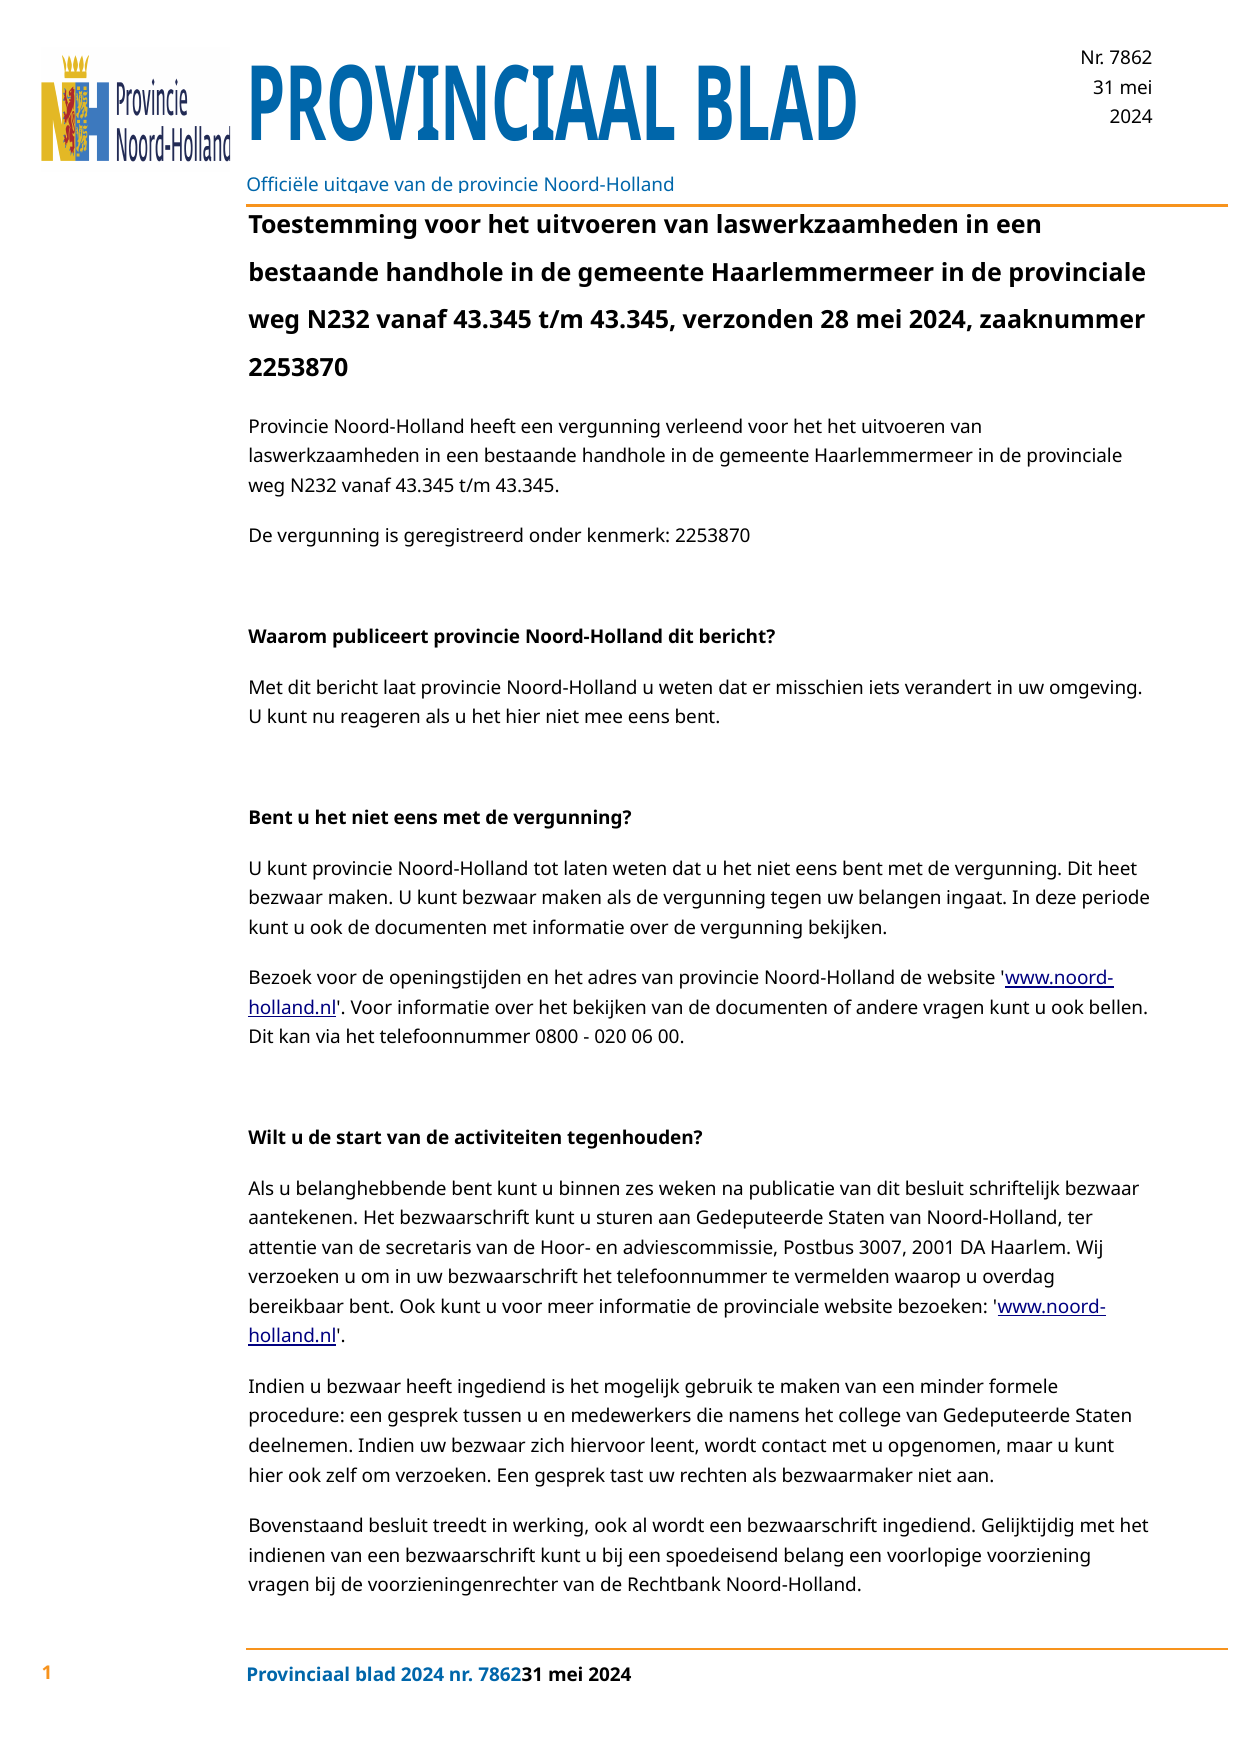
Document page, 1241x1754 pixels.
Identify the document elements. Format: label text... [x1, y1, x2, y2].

text Toestemming voor het uitvoeren van laswerkzaamheden in een bestaande handhole in de gemeente Haarlemmermeer in de provinciale weg N232 vanaf 43.345 t/m 43.345, verzonden 28 mei 2024, zaaknummer 2253870 [248, 207, 1152, 384]
text Bovenstaand besluit treedt in werking, ook al wordt een bezwaarschrift ingediend. Gelijktijdig met het indienen van een bezwaarschrift kunt u bij een spoedeisend belang een voorlopige voorziening vragen bij de voorzieningenrechter van de Rechtbank Noord-Holland. [248, 1512, 1152, 1597]
text Met dit bericht laat provincie Noord-Holland u weten dat er misschien iets verandert in uw omgeving. U kunt nu reageren als u het hier niet mee eens bent. [248, 674, 1152, 729]
picture [41, 47, 231, 172]
text Wilt u de start van de activiteiten tegenhouden? [248, 1124, 1152, 1150]
text Indien u bezwaar heeft ingediend is het mogelijk gebruik te maken van een minder formele procedure: een gesprek tussen u en medewerkers die namens het college van Gedeputeerde Staten deelnemen. Indien uw bezwaar zich hiervoor leent, wordt contact met u opgenomen, maar u kunt hier ook zelf om verzoeken. Een gesprek tast uw rechten als bezwaarmaker niet aan. [248, 1373, 1152, 1488]
text Bezoek voor de openingstijden en het adres van provincie Noord-Holland de website 'www.noord-holland.nl'. Voor informatie over het bekijken van de documenten of andere vragen kunt u ook bellen. Dit kan via het telefoonnummer 0800 - 020 06 00. [248, 964, 1152, 1049]
text Bent u het niet eens met de vergunning? [248, 804, 1152, 830]
text Provincie Noord-Holland heeft een vergunning verleend voor het het uitvoeren van laswerkzaamheden in een bestaande handhole in de gemeente Haarlemmermeer in de provinciale weg N232 vanaf 43.345 t/m 43.345. [248, 413, 1152, 498]
text Als u belanghebbende bent kunt u binnen zes weken na publicatie van dit besluit schriftelijk bezwaar aantekenen. Het bezwaarschrift kunt u sturen aan Gedeputeerde Staten van Noord-Holland, ter attentie van de secretaris van de Hoor- en adviescommissie, Postbus 3007, 2001 DA Haarlem. Wij verzoeken u om in uw bezwaarschrift het telefoonnummer te vermelden waarop u overdag bereikbaar bent. Ook kunt u voor meer informatie de provinciale website bezoeken: 'www.noord-holland.nl'. [248, 1175, 1152, 1348]
text Waarom publiceert provincie Noord-Holland dit bericht? [248, 623, 1152, 649]
text De vergunning is geregistreerd onder kenmerk: 2253870 [248, 523, 1152, 548]
text U kunt provincie Noord-Holland tot laten weten dat u het niet eens bent met de vergunning. Dit heet bezwaar maken. U kunt bezwaar maken als de vergunning tegen uw belangen ingaat. In deze periode kunt u ook de documenten met informatie over de vergunning bekijken. [248, 855, 1152, 940]
